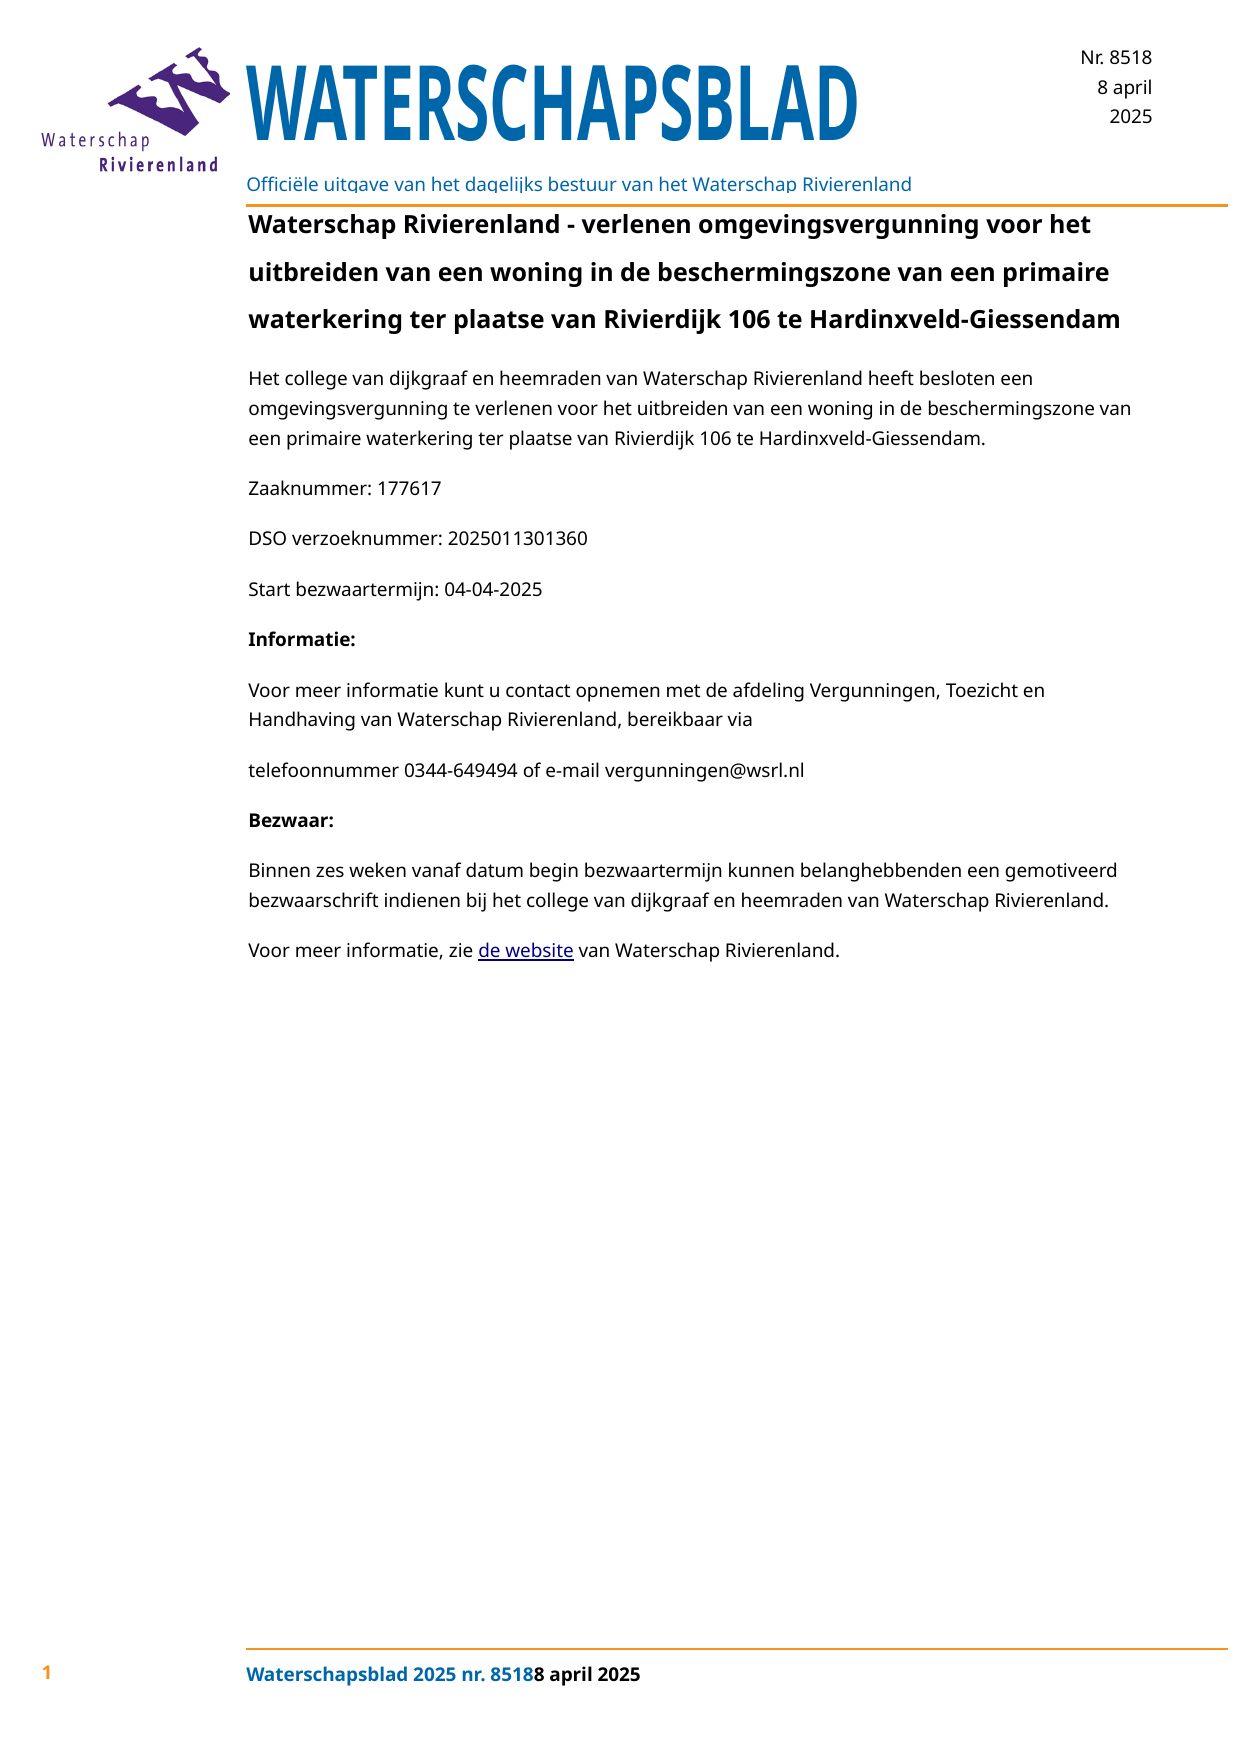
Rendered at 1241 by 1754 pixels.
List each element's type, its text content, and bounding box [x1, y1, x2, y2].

text Zaaknummer: 177617 [248, 475, 1152, 501]
text Voor meer informatie kunt u contact opnemen met de afdeling Vergunningen, Toezicht en Handhaving van Waterschap Rivierenland, bereikbaar via [248, 677, 1152, 732]
text Het college van dijkgraaf en heemraden van Waterschap Rivierenland heeft besloten een omgevingsvergunning te verlenen voor het uitbreiden van een woning in de beschermingszone van een primaire waterkering ter plaatse van Rivierdijk 106 te Hardinxveld-Giessendam. [248, 366, 1152, 450]
text Bezwaar: [248, 807, 1152, 833]
text Informatie: [248, 626, 1152, 652]
text Voor meer informatie, zie de website van Waterschap Rivierenland. [248, 938, 1152, 963]
text Binnen zes weken vanaf datum begin bezwaartermijn kunnen belanghebbenden een gemotiveerd bezwaarschrift indienen bij het college van dijkgraaf en heemraden van Waterschap Rivierenland. [248, 858, 1152, 913]
text Waterschap Rivierenland - verlenen omgevingsvergunning voor het uitbreiden van een woning in de beschermingszone van een primaire waterkering ter plaatse van Rivierdijk 106 te Hardinxveld-Giessendam [248, 207, 1152, 336]
text Start bezwaartermijn: 04-04-2025 [248, 576, 1152, 602]
text telefoonnummer 0344-649494 of e-mail vergunningen@wsrl.nl [248, 757, 1152, 782]
text DSO verzoeknummer: 2025011301360 [248, 526, 1152, 551]
picture [41, 47, 231, 172]
